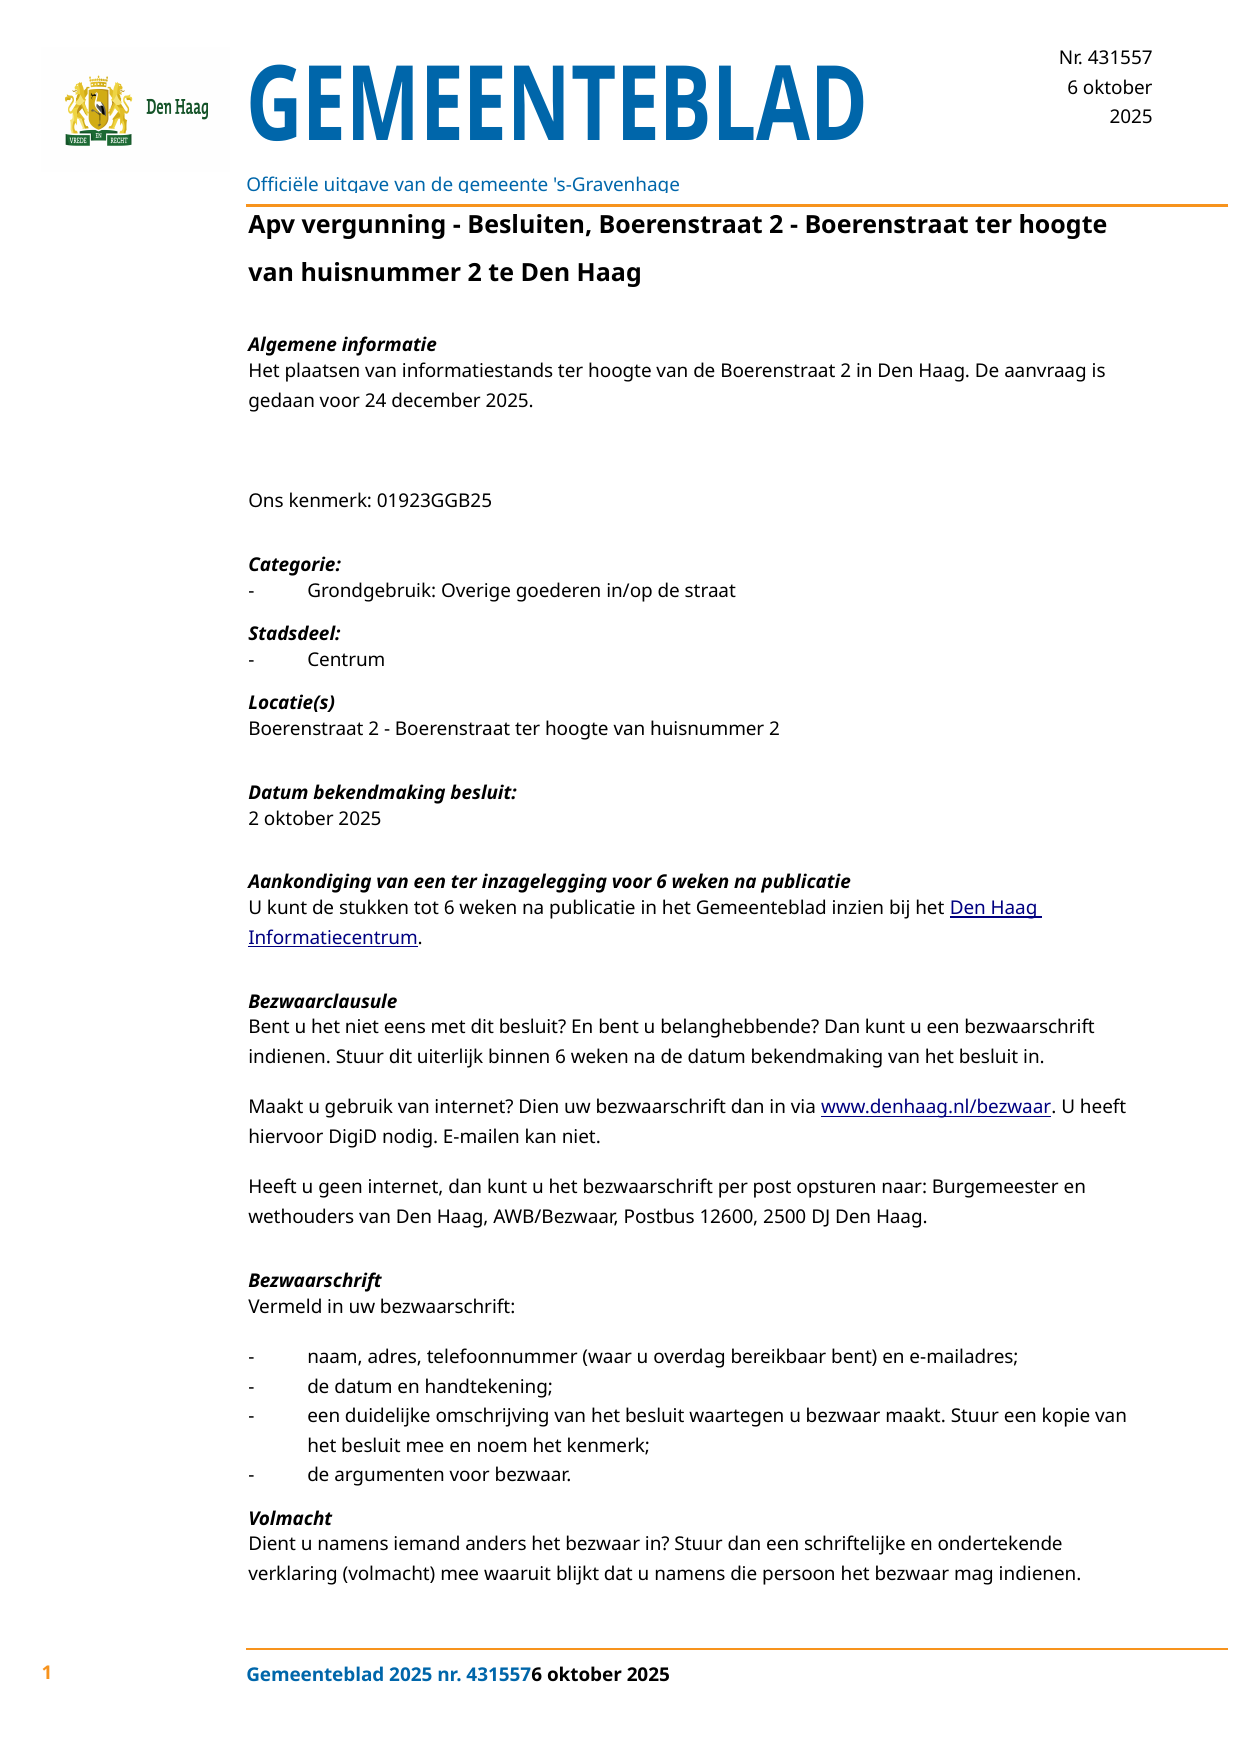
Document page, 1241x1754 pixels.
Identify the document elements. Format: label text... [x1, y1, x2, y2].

list Grondgebruik: Overige goederen in/op de straat [248, 577, 1152, 603]
list naam, adres, telefoonnummer (waar u overdag bereikbaar bent) en e-mailadres; [248, 1343, 1152, 1369]
text Het plaatsen van informatiestands ter hoogte van de Boerenstraat 2 in Den Haag. De aanvraag is gedaan voor 24 december 2025. [248, 357, 1152, 412]
text Categorie: [248, 552, 1152, 577]
text Boerenstraat 2 - Boerenstraat ter hoogte van huisnummer 2 [248, 715, 1152, 741]
text Volmacht [248, 1505, 1152, 1531]
text Bezwaarclausule [248, 988, 1152, 1014]
text Aankondiging van een ter inzagelegging voor 6 weken na publicatie [248, 869, 1152, 894]
text Heeft u geen internet, dan kunt u het bezwaarschrift per post opsturen naar: Burgemeester en wethouders van Den Haag, AWB/Bezwaar, Postbus 12600, 2500 DJ Den Haag. [248, 1174, 1152, 1229]
text Maakt u gebruik van internet? Dien uw bezwaarschrift dan in via www.denhaag.nl/bezwaar. U heeft hiervoor DigiD nodig. E-mailen kan niet. [248, 1094, 1152, 1149]
text U kunt de stukken tot 6 weken na publicatie in het Gemeenteblad inzien bij het Den Haag Informatiecentrum. [248, 894, 1152, 950]
list Centrum [248, 646, 1152, 672]
text 2 oktober 2025 [248, 805, 1152, 830]
text Bent u het niet eens met dit besluit? En bent u belanghebbende? Dan kunt u een bezwaarschrift indienen. Stuur dit uiterlijk binnen 6 weken na de datum bekendmaking van het besluit in. [248, 1014, 1152, 1069]
list een duidelijke omschrijving van het besluit waartegen u bezwaar maakt. Stuur een kopie van het besluit mee en noem het kenmerk; [248, 1402, 1152, 1458]
text Stadsdeel: [248, 620, 1152, 646]
text Bezwaarschrift [248, 1267, 1152, 1293]
text Vermeld in uw bezwaarschrift: [248, 1293, 1152, 1319]
text Ons kenmerk: 01923GGB25 [248, 488, 1152, 513]
picture [41, 47, 231, 172]
text Algemene informatie [248, 331, 1152, 357]
text Datum bekendmaking besluit: [248, 779, 1152, 805]
text Locatie(s) [248, 689, 1152, 715]
list de datum en handtekening; [248, 1373, 1152, 1399]
list de argumenten voor bezwaar. [248, 1462, 1152, 1487]
text Dient u namens iemand anders het bezwaar in? Stuur dan een schriftelijke en ondertekende verklaring (volmacht) mee waaruit blijkt dat u namens die persoon het bezwaar mag indienen. [248, 1531, 1152, 1586]
text Apv vergunning - Besluiten, Boerenstraat 2 - Boerenstraat ter hoogte van huisnummer 2 te Den Haag [248, 207, 1152, 288]
